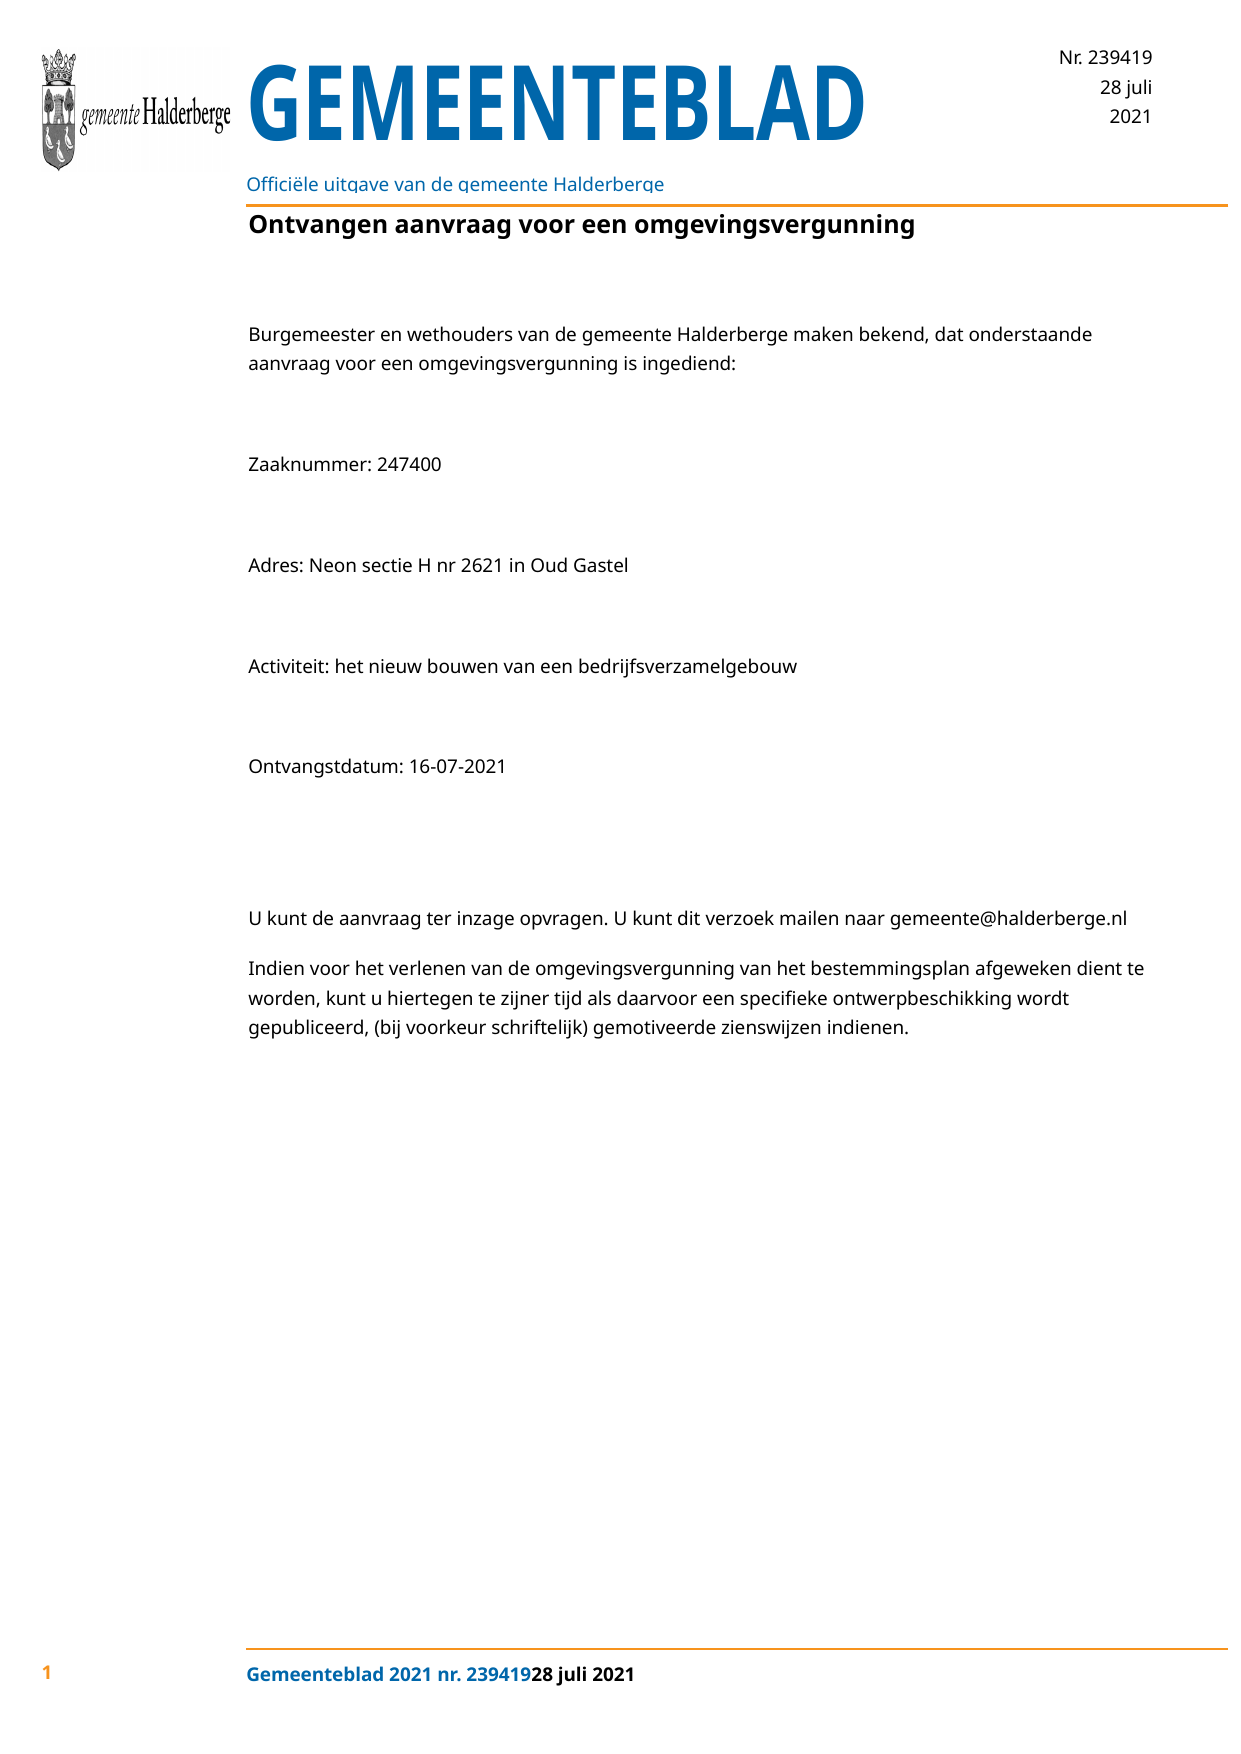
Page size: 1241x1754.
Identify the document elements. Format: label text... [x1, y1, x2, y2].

text Ontvangen aanvraag voor een omgevingsvergunning [248, 207, 1152, 241]
text Ontvangstdatum: 16-07-2021 [248, 754, 1152, 779]
text U kunt de aanvraag ter inzage opvragen. U kunt dit verzoek mailen naar gemeente@halderberge.nl [248, 905, 1152, 931]
text Activiteit: het nieuw bouwen van een bedrijfsverzamelgebouw [248, 653, 1152, 678]
text Burgemeester en wethouders van de gemeente Halderberge maken bekend, dat onderstaande aanvraag voor een omgevingsvergunning is ingediend: [248, 321, 1152, 376]
picture [41, 47, 231, 172]
text Zaaknummer: 247400 [248, 451, 1152, 477]
text Indien voor het verlenen van de omgevingsvergunning van het bestemmingsplan afgeweken dient te worden, kunt u hiertegen te zijner tijd als daarvoor een specifieke ontwerpbeschikking wordt gepubliceerd, (bij voorkeur schriftelijk) gemotiveerde zienswijzen indienen. [248, 955, 1152, 1040]
text Adres: Neon sectie H nr 2621 in Oud Gastel [248, 552, 1152, 578]
